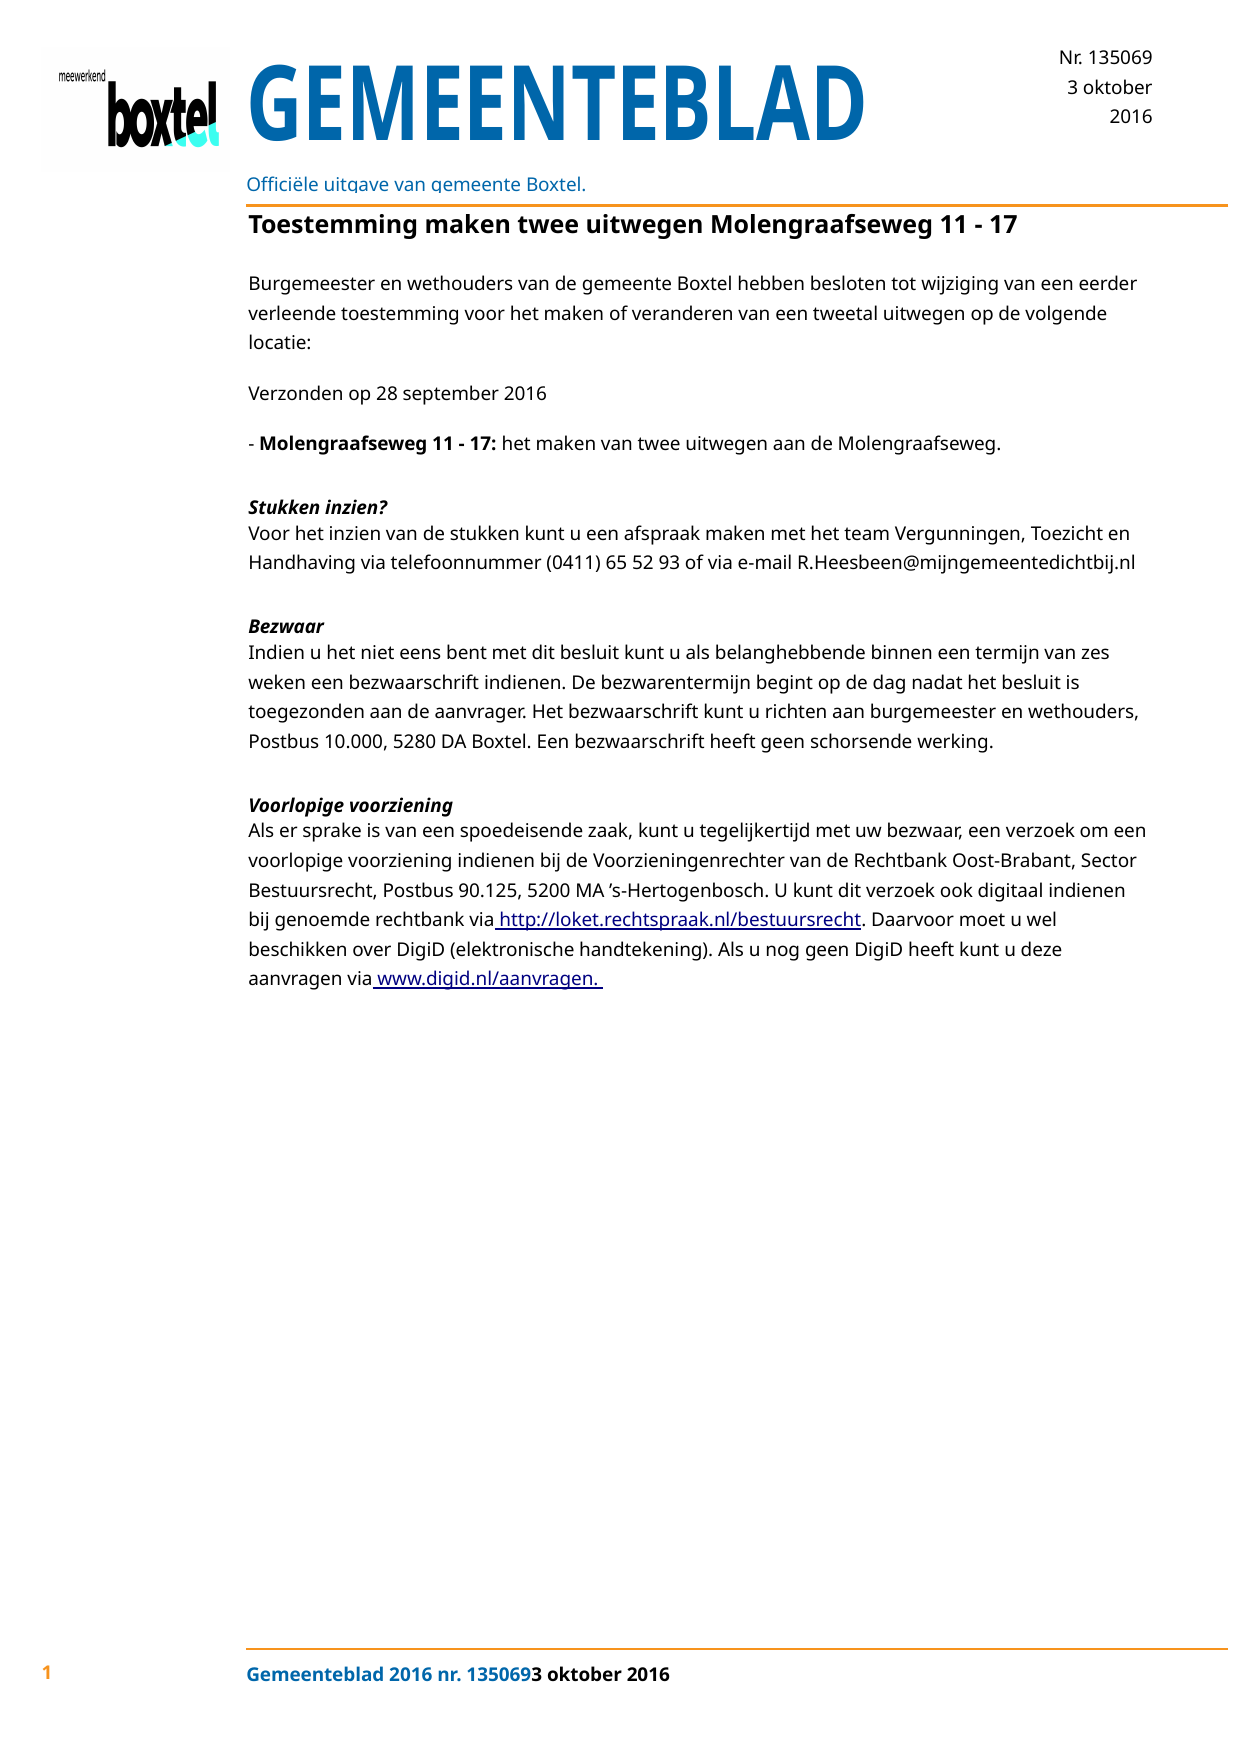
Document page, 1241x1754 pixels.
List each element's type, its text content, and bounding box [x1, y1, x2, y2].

text Voorlopige voorziening [248, 792, 1152, 818]
text Stukken inzien? [248, 494, 1152, 520]
text Voor het inzien van de stukken kunt u een afspraak maken met het team Vergunningen, Toezicht en Handhaving via telefoonnummer (0411) 65 52 93 of via e-mail R.Heesbeen@mijngemeentedichtbij.nl [248, 520, 1152, 575]
picture [41, 47, 231, 172]
text Bezwaar [248, 613, 1152, 639]
text Indien u het niet eens bent met dit besluit kunt u als belanghebbende binnen een termijn van zes weken een bezwaarschrift indienen. De bezwarentermijn begint op de dag nadat het besluit is toegezonden aan de aanvrager. Het bezwaarschrift kunt u richten aan burgemeester en wethouders, Postbus 10.000, 5280 DA Boxtel. Een bezwaarschrift heeft geen schorsende werking. [248, 639, 1152, 754]
text - Molengraafseweg 11 - 17: het maken van twee uitwegen aan de Molengraafseweg. [248, 430, 1152, 456]
text Verzonden op 28 september 2016 [248, 380, 1152, 406]
text Als er sprake is van een spoedeisende zaak, kunt u tegelijkertijd met uw bezwaar, een verzoek om een voorlopige voorziening indienen bij de Voorzieningenrechter van de Rechtbank Oost-Brabant, Sector Bestuursrecht, Postbus 90.125, 5200 MA ’s-Hertogenbosch. U kunt dit verzoek ook digitaal indienen bij genoemde rechtbank via http://loket.rechtspraak.nl/bestuursrecht. Daarvoor moet u wel beschikken over DigiD (elektronische handtekening). Als u nog geen DigiD heeft kunt u deze aanvragen via www.digid.nl/aanvragen. [248, 818, 1152, 991]
text Toestemming maken twee uitwegen Molengraafseweg 11 - 17 [248, 207, 1152, 241]
text Burgemeester en wethouders van de gemeente Boxtel hebben besloten tot wijziging van een eerder verleende toestemming voor het maken of veranderen van een tweetal uitwegen op de volgende locatie: [248, 270, 1152, 355]
